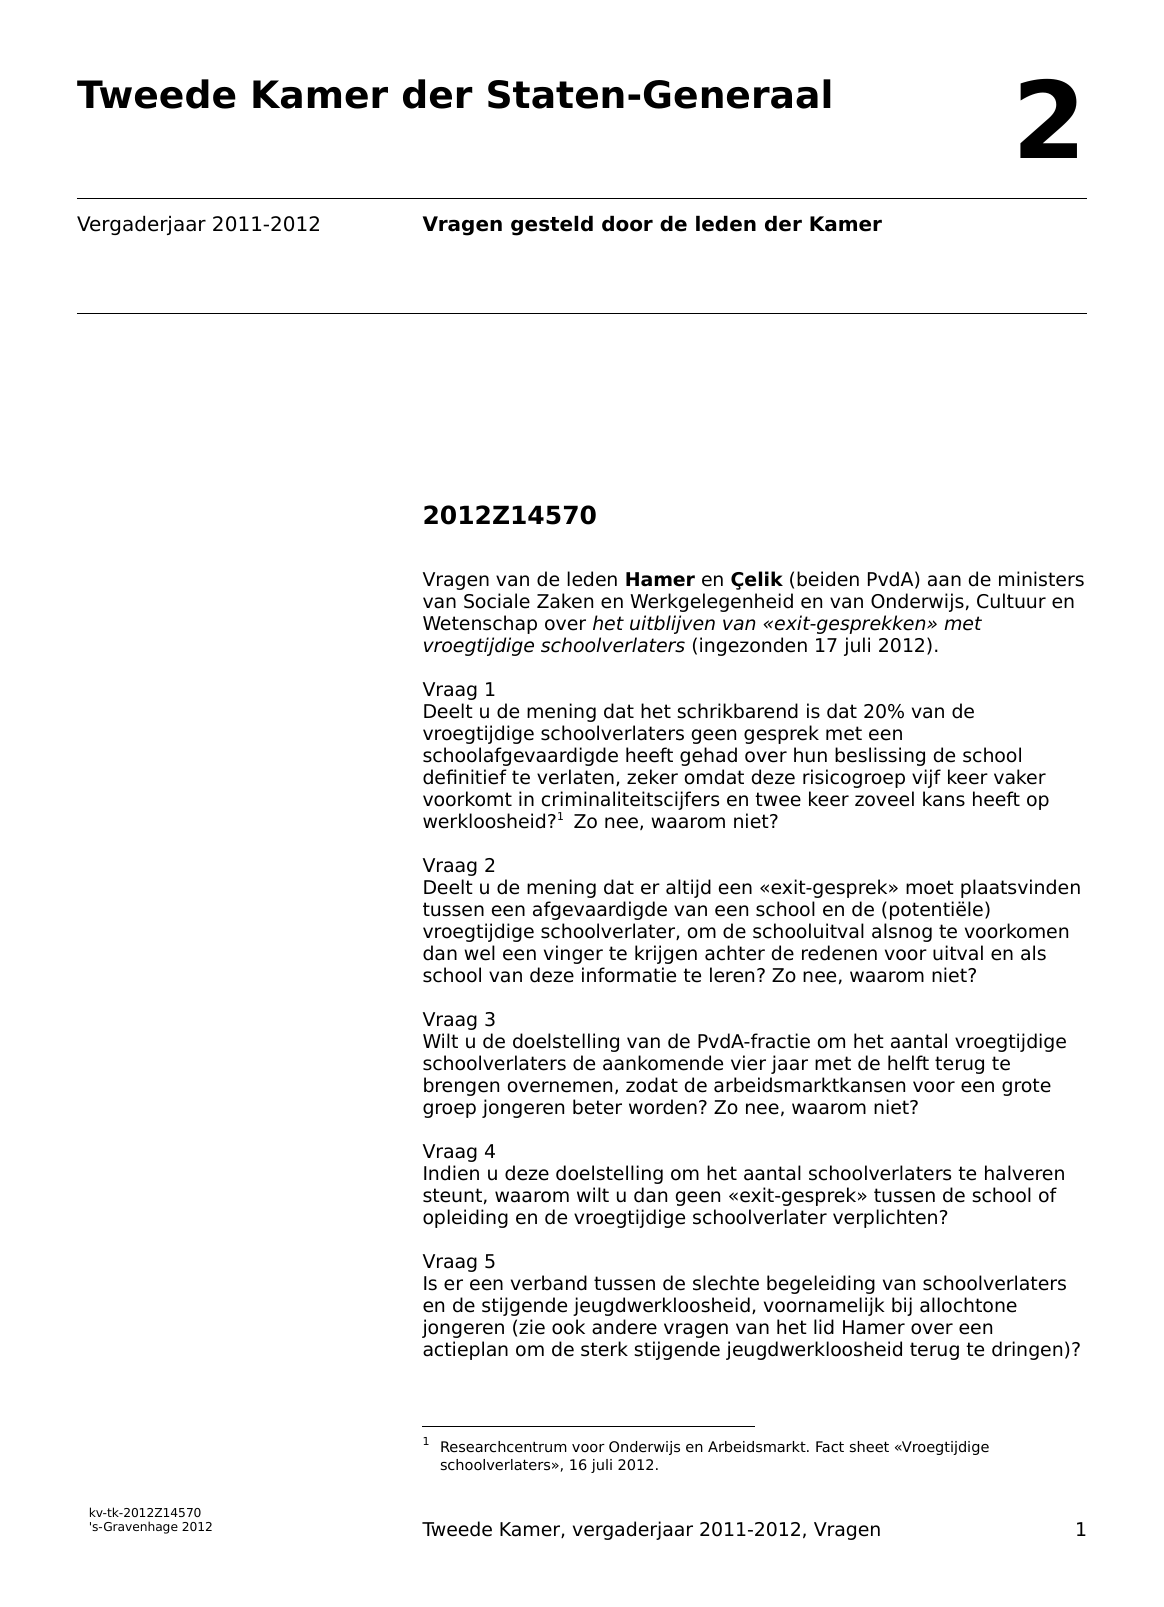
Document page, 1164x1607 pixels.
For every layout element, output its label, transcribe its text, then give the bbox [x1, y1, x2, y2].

text Is er een verband tussen de slechte begeleiding van schoolverlaters en de stijgende jeugdwerkloosheid, voornamelijk bij allochtone jongeren (zie ook andere vragen van het lid Hamer over een actieplan om de sterk stijgende jeugdwerkloosheid terug te dringen)? [422, 1273, 1087, 1361]
text Vraag 4 [422, 1141, 1087, 1163]
text Indien u deze doelstelling om het aantal schoolverlaters te halveren steunt, waarom wilt u dan geen «exit-gesprek» tussen de school of opleiding en de vroegtijdige schoolverlater verplichten? [422, 1163, 1087, 1229]
text Wilt u de doelstelling van de PvdA-fractie om het aantal vroegtijdige schoolverlaters de aankomende vier jaar met de helft terug te brengen overnemen, zodat de arbeidsmarktkansen voor een grote groep jongeren beter worden? Zo nee, waarom niet? [422, 1031, 1087, 1119]
text Vraag 2 [422, 855, 1087, 877]
text Deelt u de mening dat er altijd een «exit-gesprek» moet plaatsvinden tussen een afgevaardigde van een school en de (potentiële) vroegtijdige schoolverlater, om de schooluitval alsnog te voorkomen dan wel een vinger te krijgen achter de redenen voor uitval en als school van deze informatie te leren? Zo nee, waarom niet? [422, 877, 1087, 987]
text Vragen van de leden Hamer en Çelik (beiden PvdA) aan de ministers van Sociale Zaken en Werkgelegenheid en van Onderwijs, Cultuur en Wetenschap over het uitblijven van «exit-gesprekken» met vroegtijdige schoolverlaters (ingezonden 17 juli 2012). [422, 569, 1087, 657]
table_cell Vergaderjaar 2011-2012 [77, 199, 422, 313]
text Vraag 1 [422, 679, 1087, 701]
table_cell Vragen gesteld door de leden der Kamer [422, 199, 1087, 313]
text Researchcentrum voor Onderwijs en Arbeidsmarkt. Fact sheet «Vroegtijdige schoolverlaters», 16 juli 2012. [422, 1435, 1087, 1474]
text Vraag 5 [422, 1251, 1087, 1273]
table_header 2 [886, 59, 1087, 198]
text kv-tk-2012Z14570 [88, 1506, 323, 1520]
text Deelt u de mening dat het schrikbarend is dat 20% van de vroegtijdige schoolverlaters geen gesprek met een schoolafgevaardigde heeft gehad over hun beslissing de school definitief te verlaten, zeker omdat deze risicogroep vijf keer vaker voorkomt in criminaliteitscijfers en twee keer zoveel kans heeft op werkloosheid? Zo nee, waarom niet? [422, 701, 1087, 833]
text 2012Z14570 [422, 501, 1087, 531]
text 's-Gravenhage 2012 [88, 1520, 323, 1534]
text Vraag 3 [422, 1009, 1087, 1031]
table_header Tweede Kamer der Staten-Generaal [77, 59, 886, 198]
